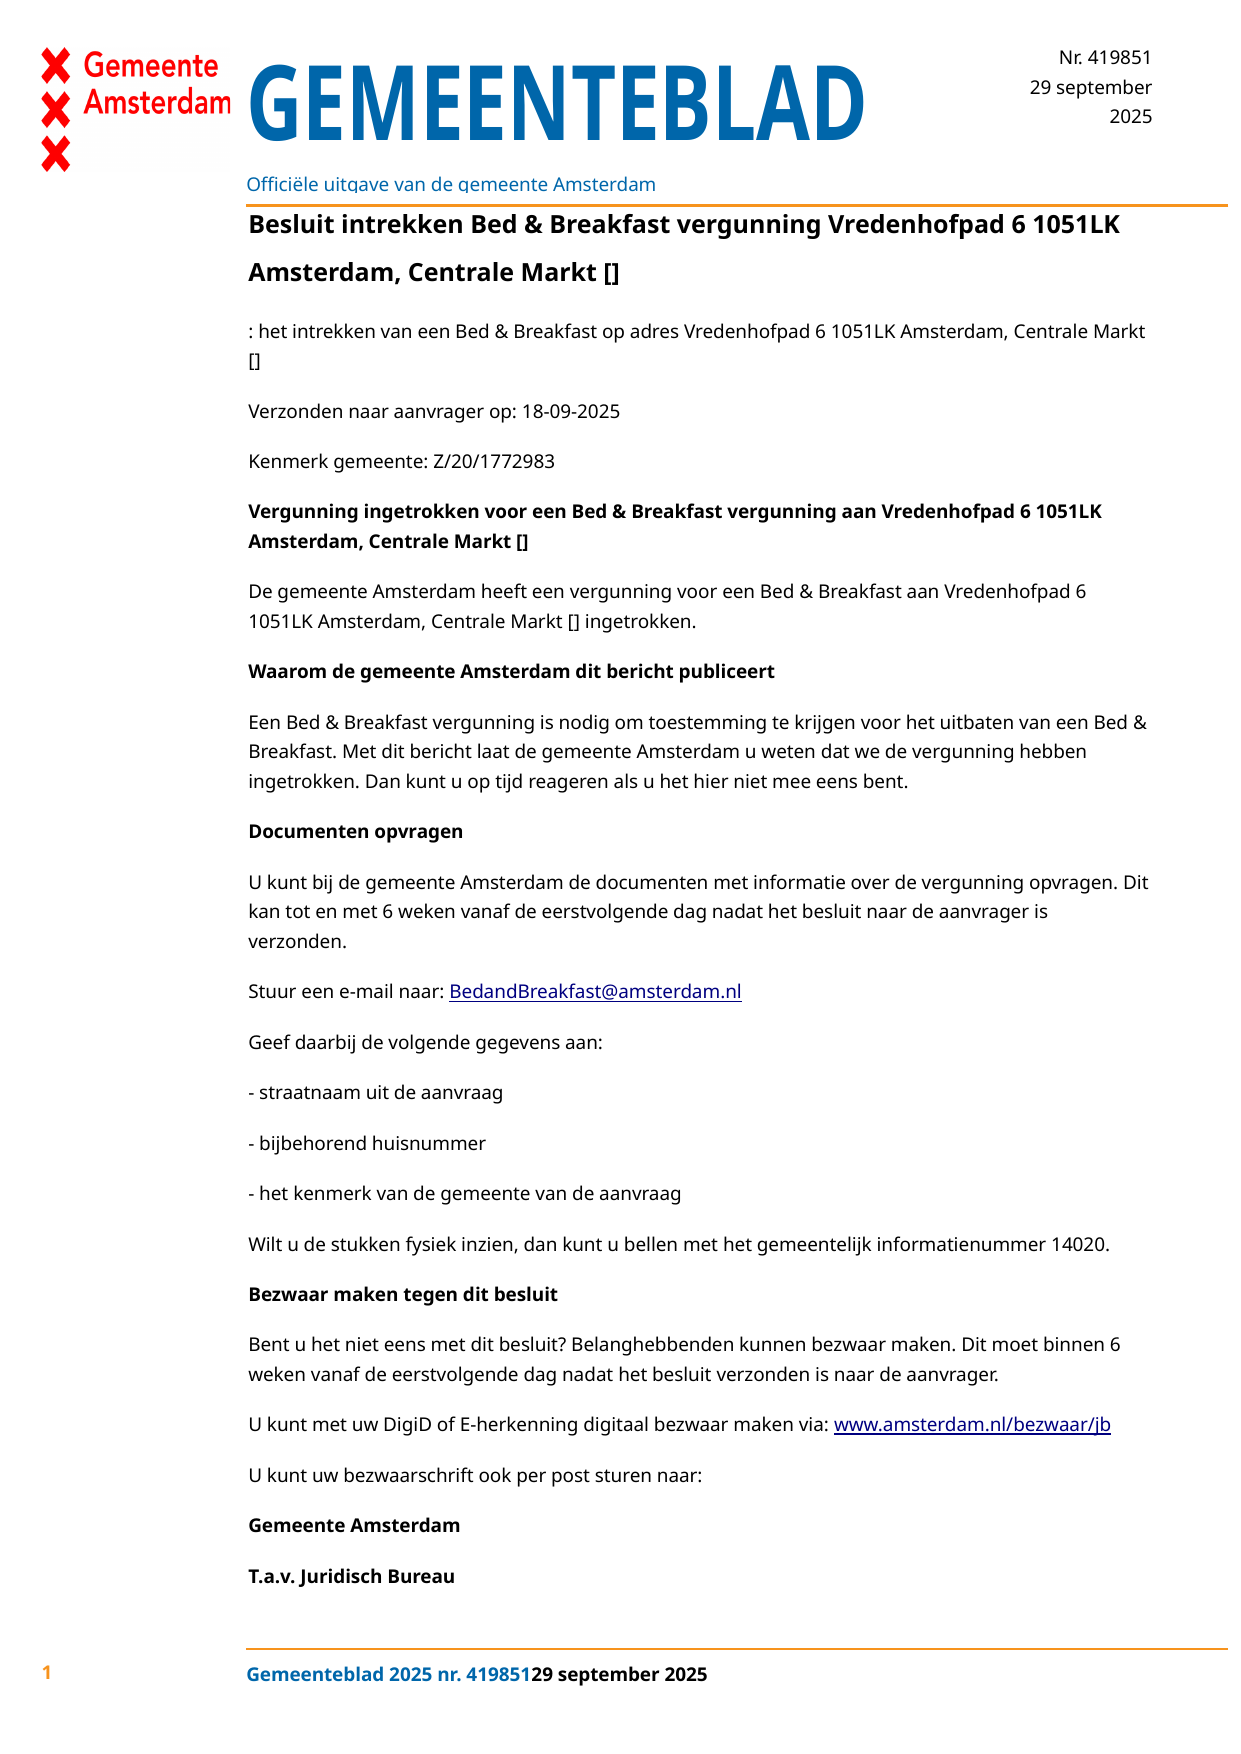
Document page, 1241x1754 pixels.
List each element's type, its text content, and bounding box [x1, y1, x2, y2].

picture [41, 47, 231, 172]
text Bezwaar maken tegen dit besluit [248, 1281, 1152, 1307]
text Vergunning ingetrokken voor een Bed & Breakfast vergunning aan Vredenhofpad 6 1051LK Amsterdam, Centrale Markt [] [248, 499, 1152, 554]
text U kunt uw bezwaarschrift ook per post sturen naar: [248, 1462, 1152, 1488]
text U kunt bij de gemeente Amsterdam de documenten met informatie over de vergunning opvragen. Dit kan tot en met 6 weken vanaf de eerstvolgende dag nadat het besluit naar de aanvrager is verzonden. [248, 869, 1152, 954]
text : het intrekken van een Bed & Breakfast op adres Vredenhofpad 6 1051LK Amsterdam, Centrale Markt [] [248, 318, 1152, 373]
text - bijbehorend huisnummer [248, 1130, 1152, 1156]
text Gemeente Amsterdam [248, 1512, 1152, 1538]
text T.a.v. Juridisch Bureau [248, 1563, 1152, 1589]
text U kunt met uw DigiD of E-herkenning digitaal bezwaar maken via: www.amsterdam.nl/bezwaar/jb [248, 1412, 1152, 1437]
text - straatnaam uit de aanvraag [248, 1079, 1152, 1105]
text Stuur een e-mail naar: BedandBreakfast@amsterdam.nl [248, 979, 1152, 1004]
text Kenmerk gemeente: Z/20/1772983 [248, 448, 1152, 474]
text Documenten opvragen [248, 819, 1152, 844]
text Bent u het niet eens met dit besluit? Belanghebbenden kunnen bezwaar maken. Dit moet binnen 6 weken vanaf de eerstvolgende dag nadat het besluit verzonden is naar de aanvrager. [248, 1332, 1152, 1387]
text Besluit intrekken Bed & Breakfast vergunning Vredenhofpad 6 1051LK Amsterdam, Centrale Markt [] [248, 207, 1152, 288]
text Waarom de gemeente Amsterdam dit bericht publiceert [248, 659, 1152, 684]
text Een Bed & Breakfast vergunning is nodig om toestemming te krijgen voor het uitbaten van een Bed & Breakfast. Met dit bericht laat de gemeente Amsterdam u weten dat we de vergunning hebben ingetrokken. Dan kunt u op tijd reageren als u het hier niet mee eens bent. [248, 709, 1152, 794]
text Wilt u de stukken fysiek inzien, dan kunt u bellen met het gemeentelijk informatienummer 14020. [248, 1231, 1152, 1257]
text De gemeente Amsterdam heeft een vergunning voor een Bed & Breakfast aan Vredenhofpad 6 1051LK Amsterdam, Centrale Markt [] ingetrokken. [248, 579, 1152, 634]
text Geef daarbij de volgende gegevens aan: [248, 1029, 1152, 1055]
text - het kenmerk van de gemeente van de aanvraag [248, 1180, 1152, 1206]
text Verzonden naar aanvrager op: 18-09-2025 [248, 398, 1152, 424]
